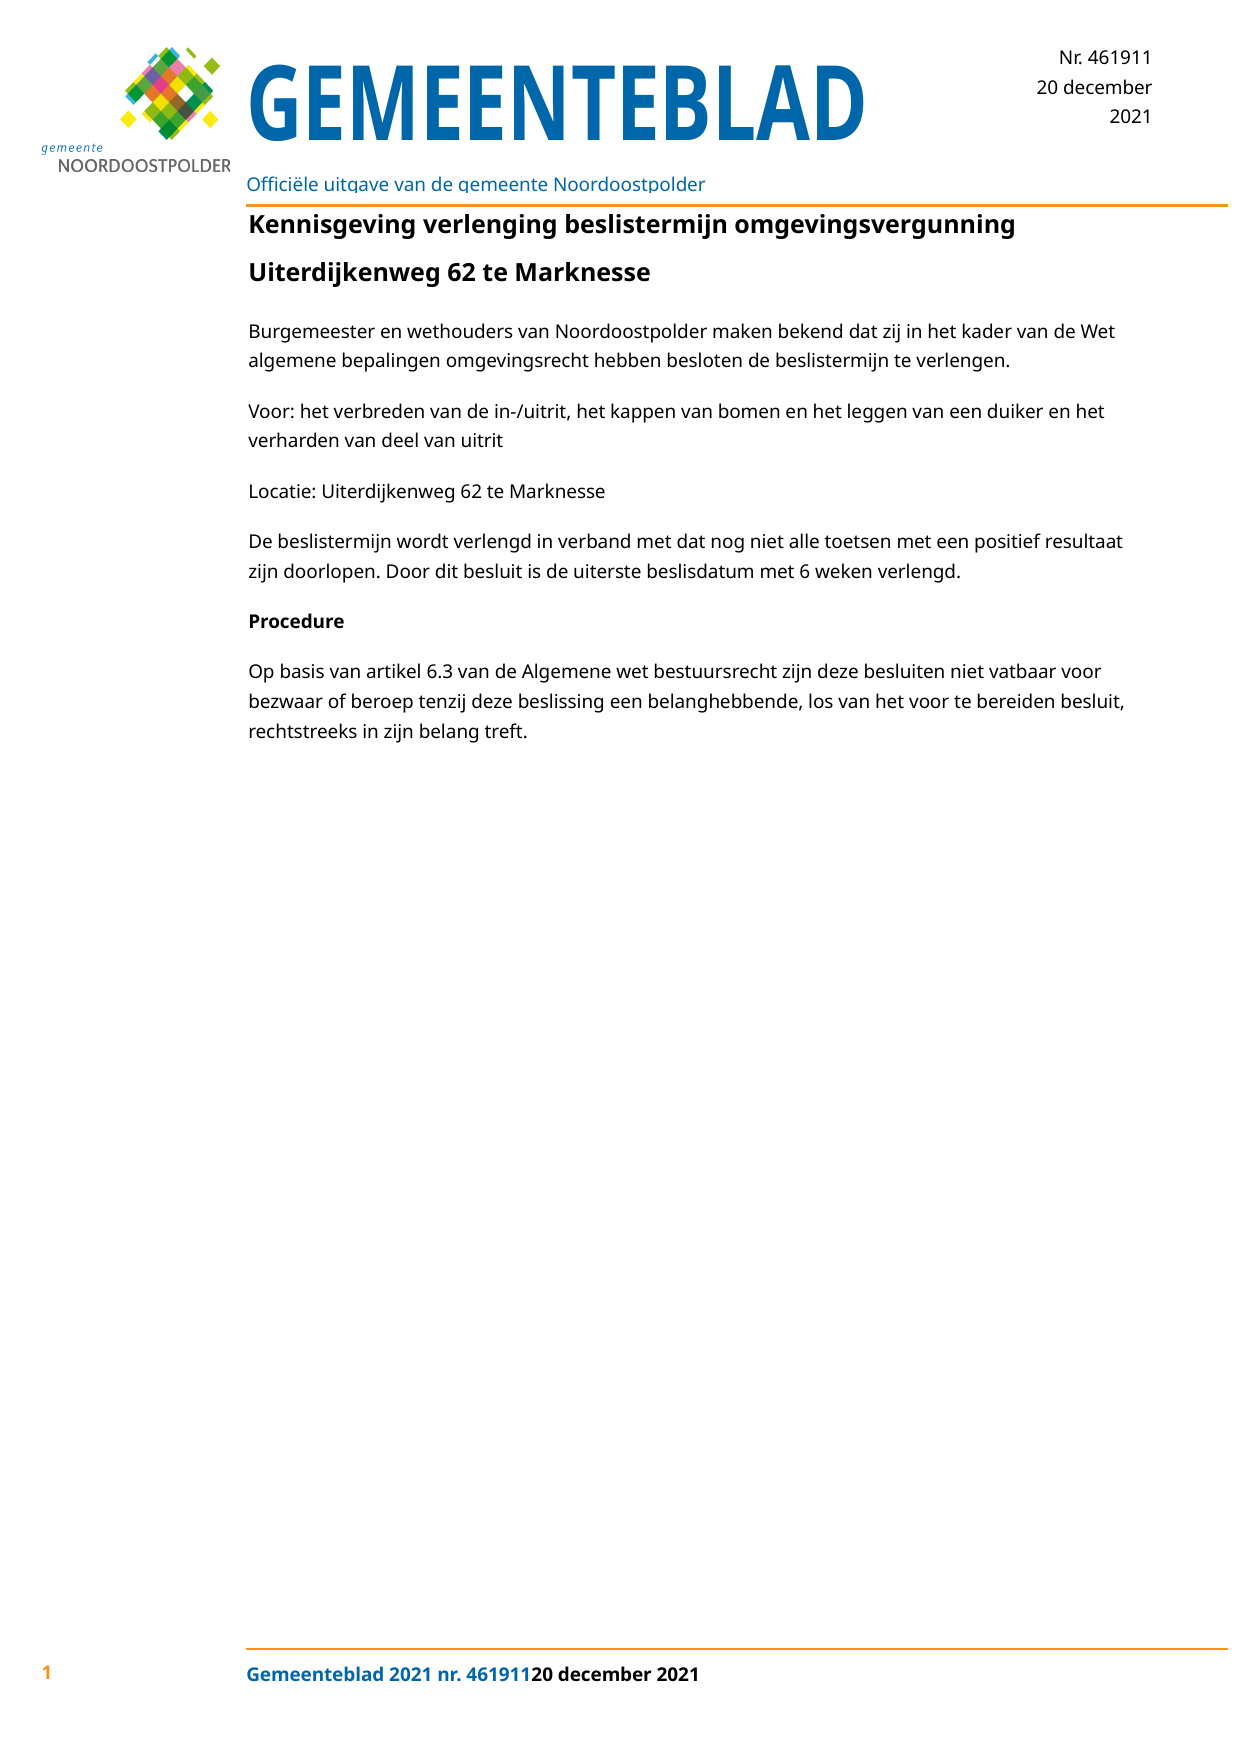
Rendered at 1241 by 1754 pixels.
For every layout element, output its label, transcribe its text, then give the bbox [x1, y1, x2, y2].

text Locatie: Uiterdijkenweg 62 te Marknesse [248, 478, 1152, 504]
text Kennisgeving verlenging beslistermijn omgevingsvergunning Uiterdijkenweg 62 te Marknesse [248, 207, 1152, 288]
text Op basis van artikel 6.3 van de Algemene wet bestuursrecht zijn deze besluiten niet vatbaar voor bezwaar of beroep tenzij deze beslissing een belanghebbende, los van het voor te bereiden besluit, rechtstreeks in zijn belang treft. [248, 659, 1152, 744]
text De beslistermijn wordt verlengd in verband met​ ​​dat nog niet alle toetsen met een positief resultaat zijn doorlopen. Door dit besluit is de uiterste beslisdatum met 6 weken verlengd. [248, 528, 1152, 584]
text Voor: het verbreden van de in-/uitrit, het kappen van bomen en het leggen van een duiker en het verharden van deel van uitrit [248, 398, 1152, 453]
text Burgemeester en wethouders van Noordoostpolder maken bekend dat zij in het kader van de Wet algemene bepalingen omgevingsrecht hebben besloten de beslistermijn te verlengen. [248, 318, 1152, 373]
text Procedure [248, 608, 1152, 634]
picture [41, 47, 231, 172]
